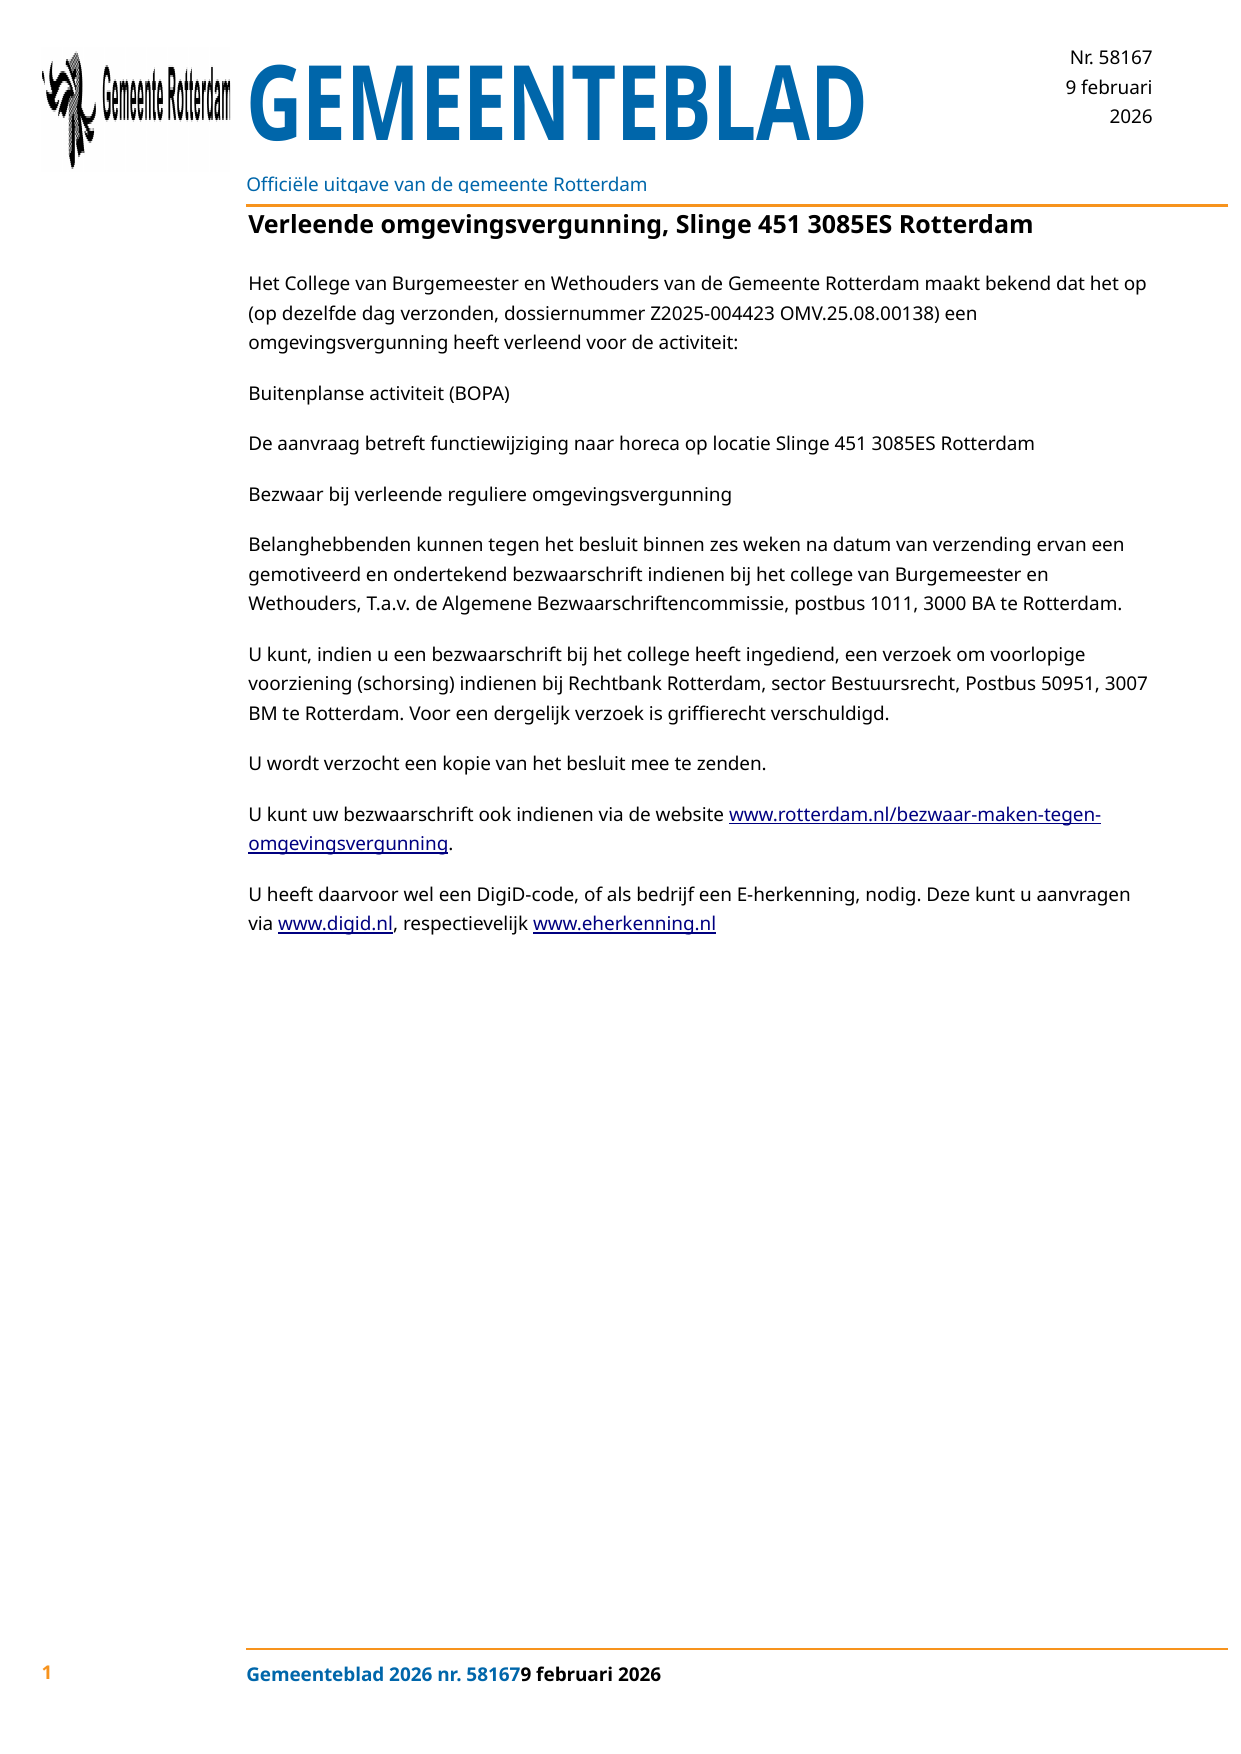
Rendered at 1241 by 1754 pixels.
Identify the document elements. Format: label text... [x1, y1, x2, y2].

text U kunt uw bezwaarschrift ook indienen via de website www.rotterdam.nl/bezwaar-maken-tegen-omgevingsvergunning. [248, 801, 1152, 856]
text De aanvraag betreft functiewijziging naar horeca op locatie Slinge 451 3085ES Rotterdam [248, 430, 1152, 456]
picture [41, 47, 231, 172]
text Verleende omgevingsvergunning, Slinge 451 3085ES Rotterdam [248, 207, 1152, 241]
text U wordt verzocht een kopie van het besluit mee te zenden. [248, 750, 1152, 776]
text Buitenplanse activiteit (BOPA) [248, 380, 1152, 406]
text U heeft daarvoor wel een DigiD-code, of als bedrijf een E-herkenning, nodig. Deze kunt u aanvragen via www.digid.nl, respectievelijk www.eherkenning.nl [248, 881, 1152, 936]
text U kunt, indien u een bezwaarschrift bij het college heeft ingediend, een verzoek om voorlopige voorziening (schorsing) indienen bij Rechtbank Rotterdam, sector Bestuursrecht, Postbus 50951, 3007 BM te Rotterdam. Voor een dergelijk verzoek is griffierecht verschuldigd. [248, 641, 1152, 726]
text Belanghebbenden kunnen tegen het besluit binnen zes weken na datum van verzending ervan een gemotiveerd en ondertekend bezwaarschrift indienen bij het college van Burgemeester en Wethouders, T.a.v. de Algemene Bezwaarschriftencommissie, postbus 1011, 3000 BA te Rotterdam. [248, 531, 1152, 616]
text Het College van Burgemeester en Wethouders van de Gemeente Rotterdam maakt bekend dat het op (op dezelfde dag verzonden, dossiernummer Z2025-004423 OMV.25.08.00138) een omgevingsvergunning heeft verleend voor de activiteit: [248, 270, 1152, 355]
text Bezwaar bij verleende reguliere omgevingsvergunning [248, 481, 1152, 506]
